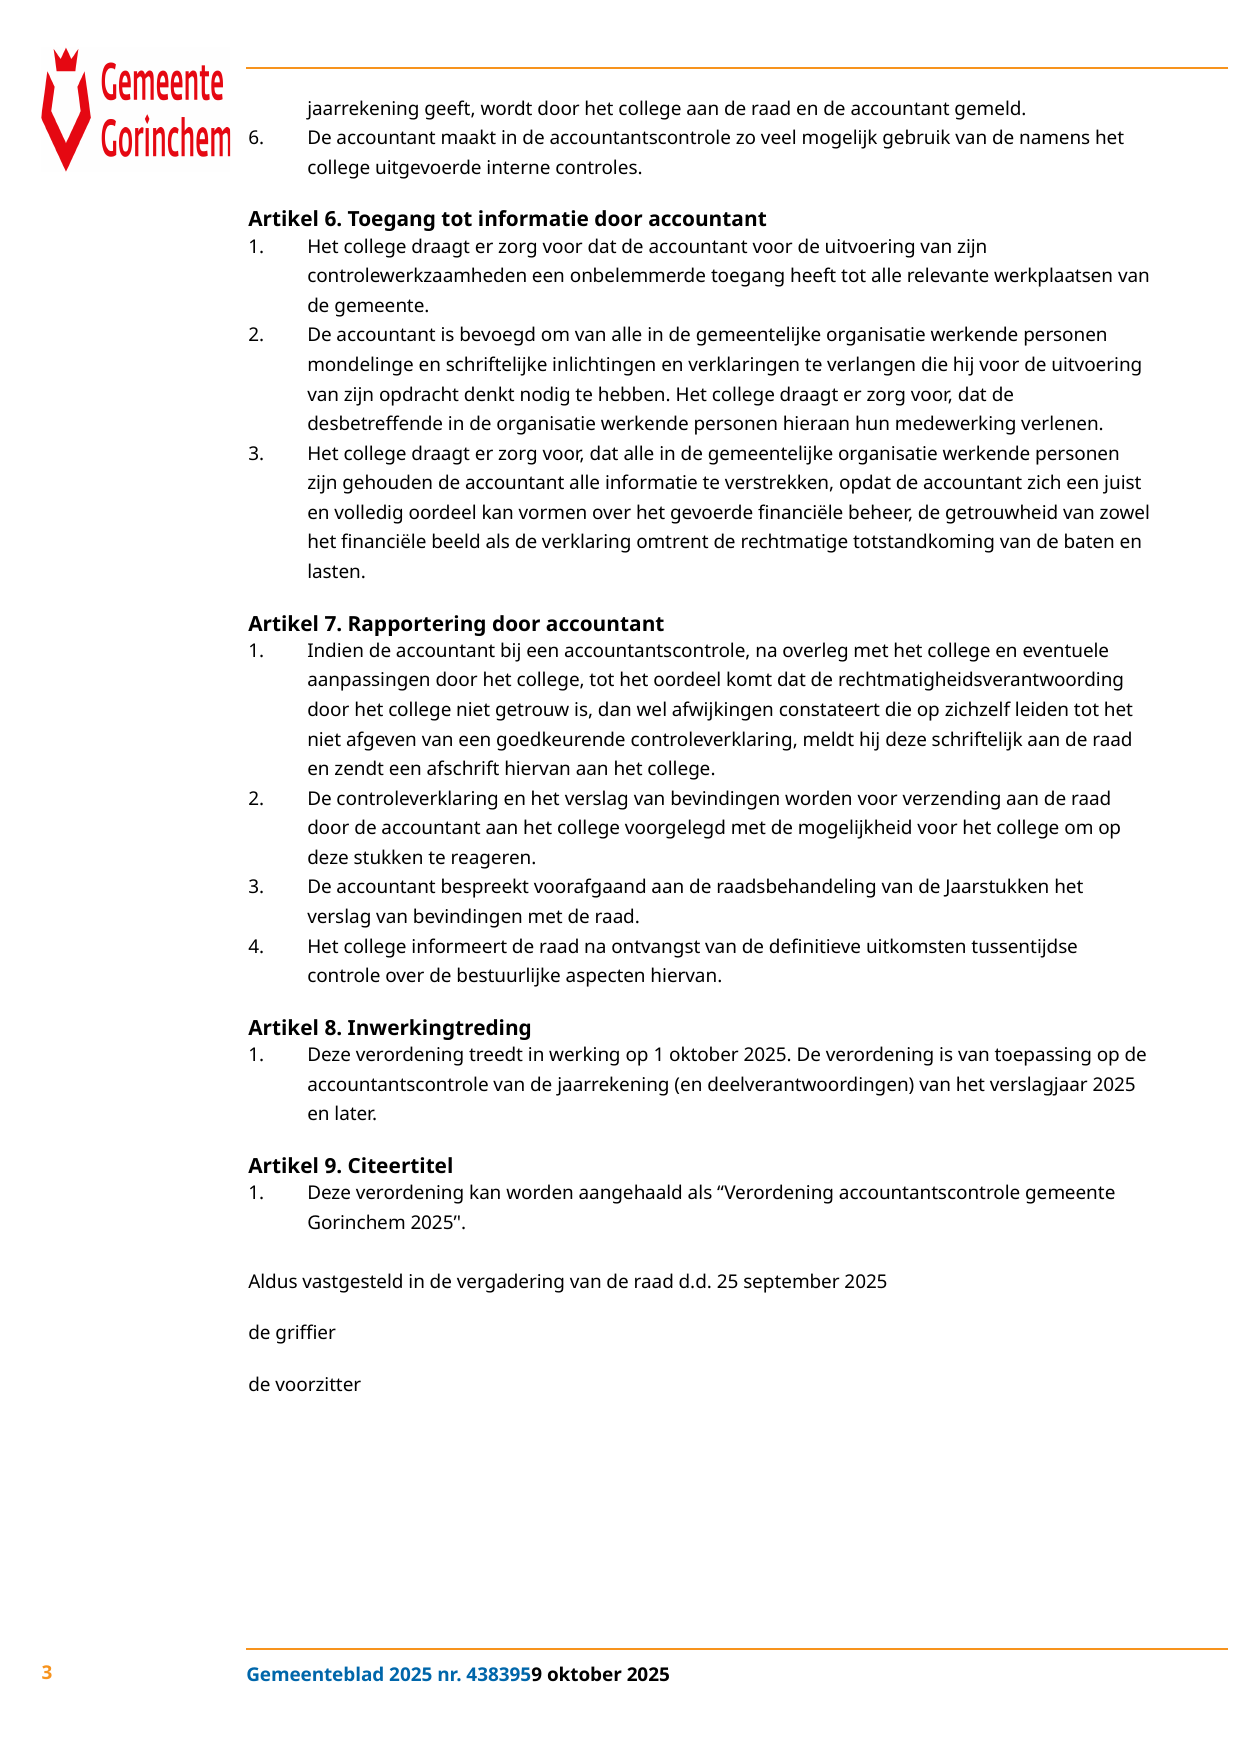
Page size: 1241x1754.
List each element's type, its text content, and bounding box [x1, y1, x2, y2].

list De accountant is bevoegd om van alle in de gemeentelijke organisatie werkende personen mondelinge en schriftelijke inlichtingen en verklaringen te verlangen die hij voor de uitvoering van zijn opdracht denkt nodig te hebben. Het college draagt er zorg voor, dat de desbetreffende in de organisatie werkende personen hieraan hun medewerking verlenen. [248, 322, 1152, 436]
list Deze verordening kan worden aangehaald als “Verordening accountantscontrole gemeente Gorinchem 2025’'. [248, 1179, 1152, 1235]
list Het college draagt er zorg voor, dat alle in de gemeentelijke organisatie werkende personen zijn gehouden de accountant alle informatie te verstrekken, opdat de accountant zich een juist en volledig oordeel kan vormen over het gevoerde financiële beheer, de getrouwheid van zowel het financiële beeld als de verklaring omtrent de rechtmatige totstandkoming van de baten en lasten. [248, 440, 1152, 584]
list Deze verordening treedt in werking op 1 oktober 2025. De verordening is van toepassing op de accountantscontrole van de jaarrekening (en deelverantwoordingen) van het verslagjaar 2025 en later. [248, 1041, 1152, 1126]
picture [41, 47, 231, 172]
text Artikel 8. Inwerkingtreding [248, 1013, 1152, 1041]
list De controleverklaring en het verslag van bevindingen worden voor verzending aan de raad door de accountant aan het college voorgelegd met de mogelijkheid voor het college om op deze stukken te reageren. [248, 785, 1152, 870]
text de griffier [248, 1319, 1152, 1345]
list De accountant bespreekt voorafgaand aan de raadsbehandeling van de Jaarstukken het verslag van bevindingen met de raad. [248, 874, 1152, 929]
text Aldus vastgesteld in de vergadering van de raad d.d. 25 september 2025 [248, 1268, 1152, 1294]
text de voorzitter [248, 1371, 1152, 1397]
list Indien de accountant bij een accountantscontrole, na overleg met het college en eventuele aanpassingen door het college, tot het oordeel komt dat de rechtmatigheidsverantwoording door het college niet getrouw is, dan wel afwijkingen constateert die op zichzelf leiden tot het niet afgeven van een goedkeurende controleverklaring, meldt hij deze schriftelijk aan de raad en zendt een afschrift hiervan aan het college. [248, 637, 1152, 781]
list Het college draagt er zorg voor dat de accountant voor de uitvoering van zijn controlewerkzaamheden een onbelemmerde toegang heeft tot alle relevante werkplaatsen van de gemeente. [248, 233, 1152, 318]
list De accountant maakt in de accountantscontrole zo veel mogelijk gebruik van de namens het college uitgevoerde interne controles. [248, 124, 1152, 180]
text Artikel 6. Toegang tot informatie door accountant [248, 204, 1152, 233]
list jaarrekening geeft, wordt door het college aan de raad en de accountant gemeld. [248, 95, 1152, 121]
list Het college informeert de raad na ontvangst van de definitieve uitkomsten tussentijdse controle over de bestuurlijke aspecten hiervan. [248, 933, 1152, 988]
text Artikel 9. Citeertitel [248, 1151, 1152, 1179]
text Artikel 7. Rapportering door accountant [248, 609, 1152, 637]
